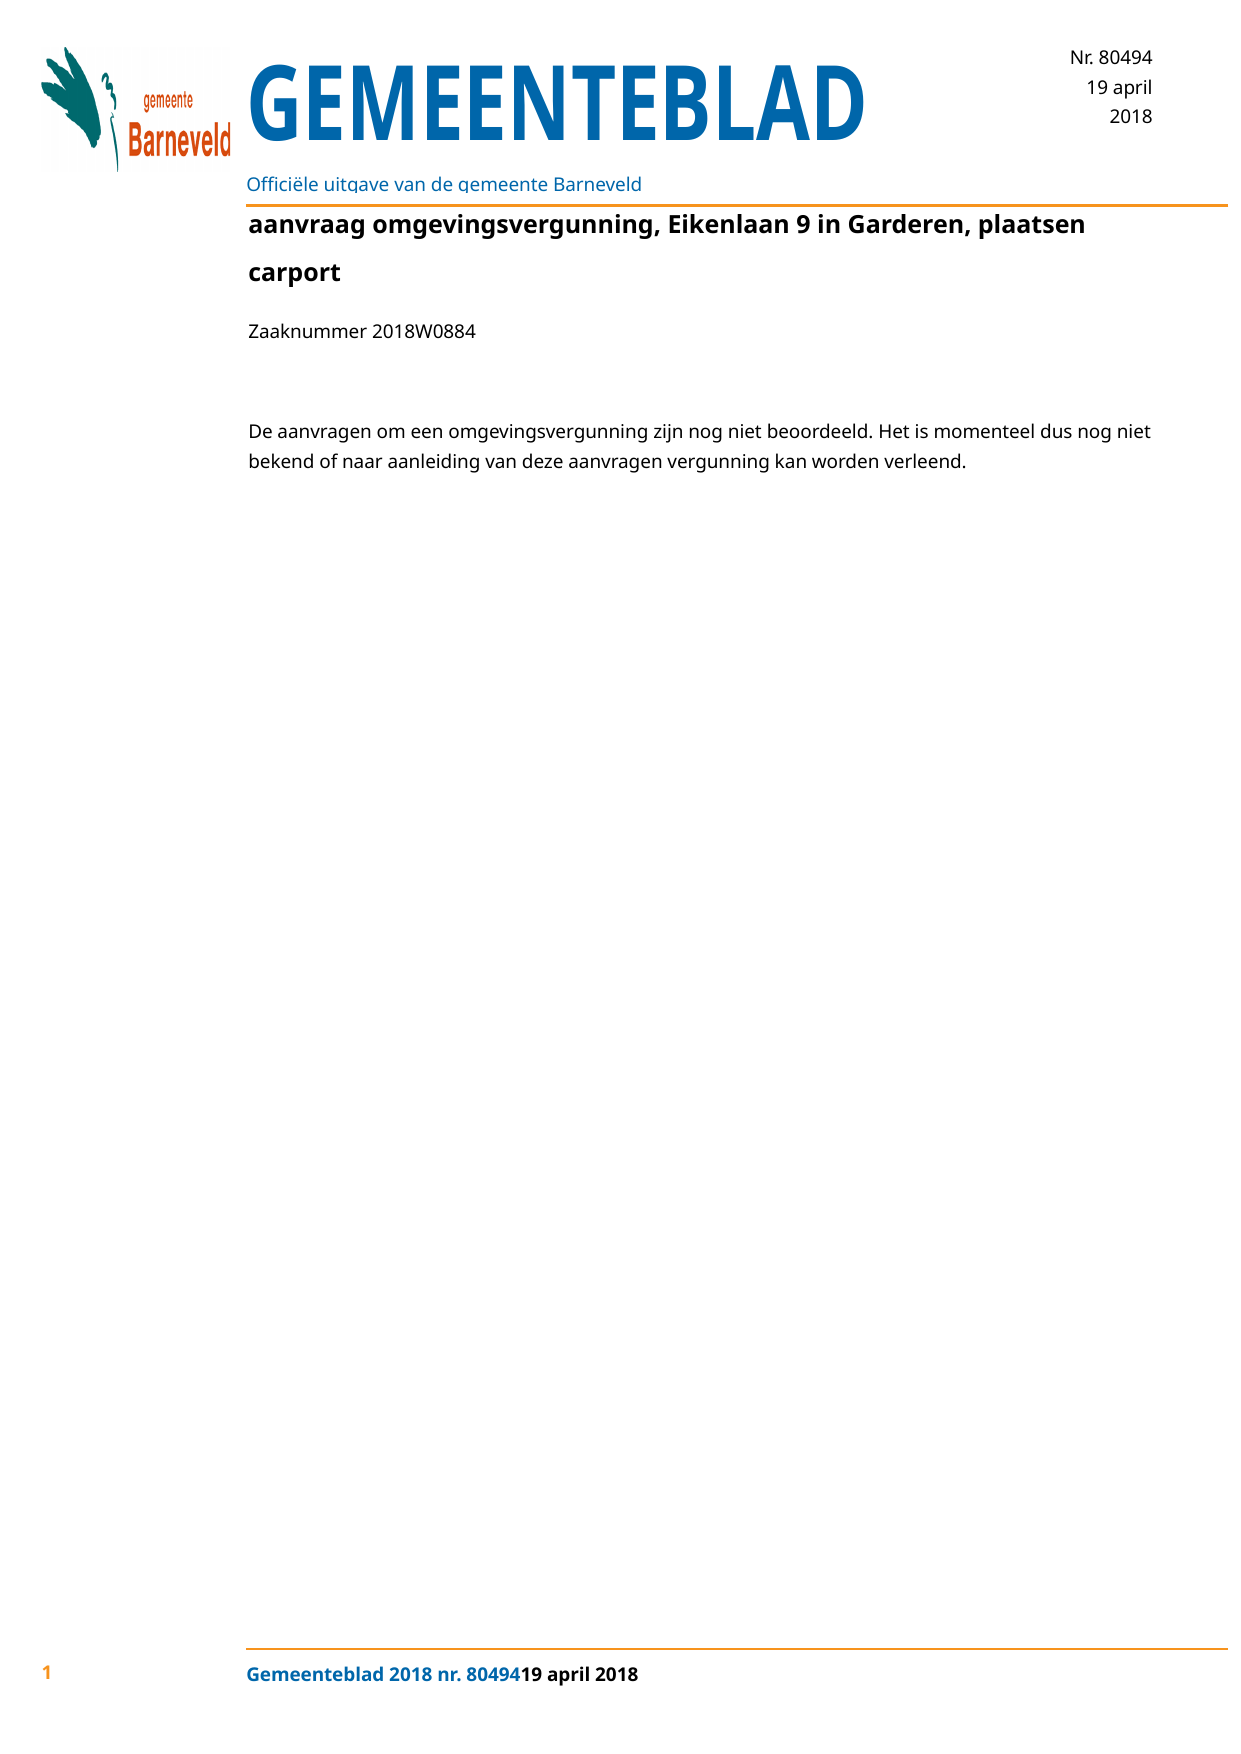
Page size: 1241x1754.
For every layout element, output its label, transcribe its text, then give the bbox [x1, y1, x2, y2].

picture [41, 47, 231, 172]
text De aanvragen om een omgevingsvergunning zijn nog niet beoordeeld. Het is momenteel dus nog niet bekend of naar aanleiding van deze aanvragen vergunning kan worden verleend. [248, 419, 1152, 474]
text aanvraag omgevingsvergunning, Eikenlaan 9 in Garderen, plaatsen carport [248, 207, 1152, 288]
text Zaaknummer 2018W0884 [248, 318, 1152, 344]
